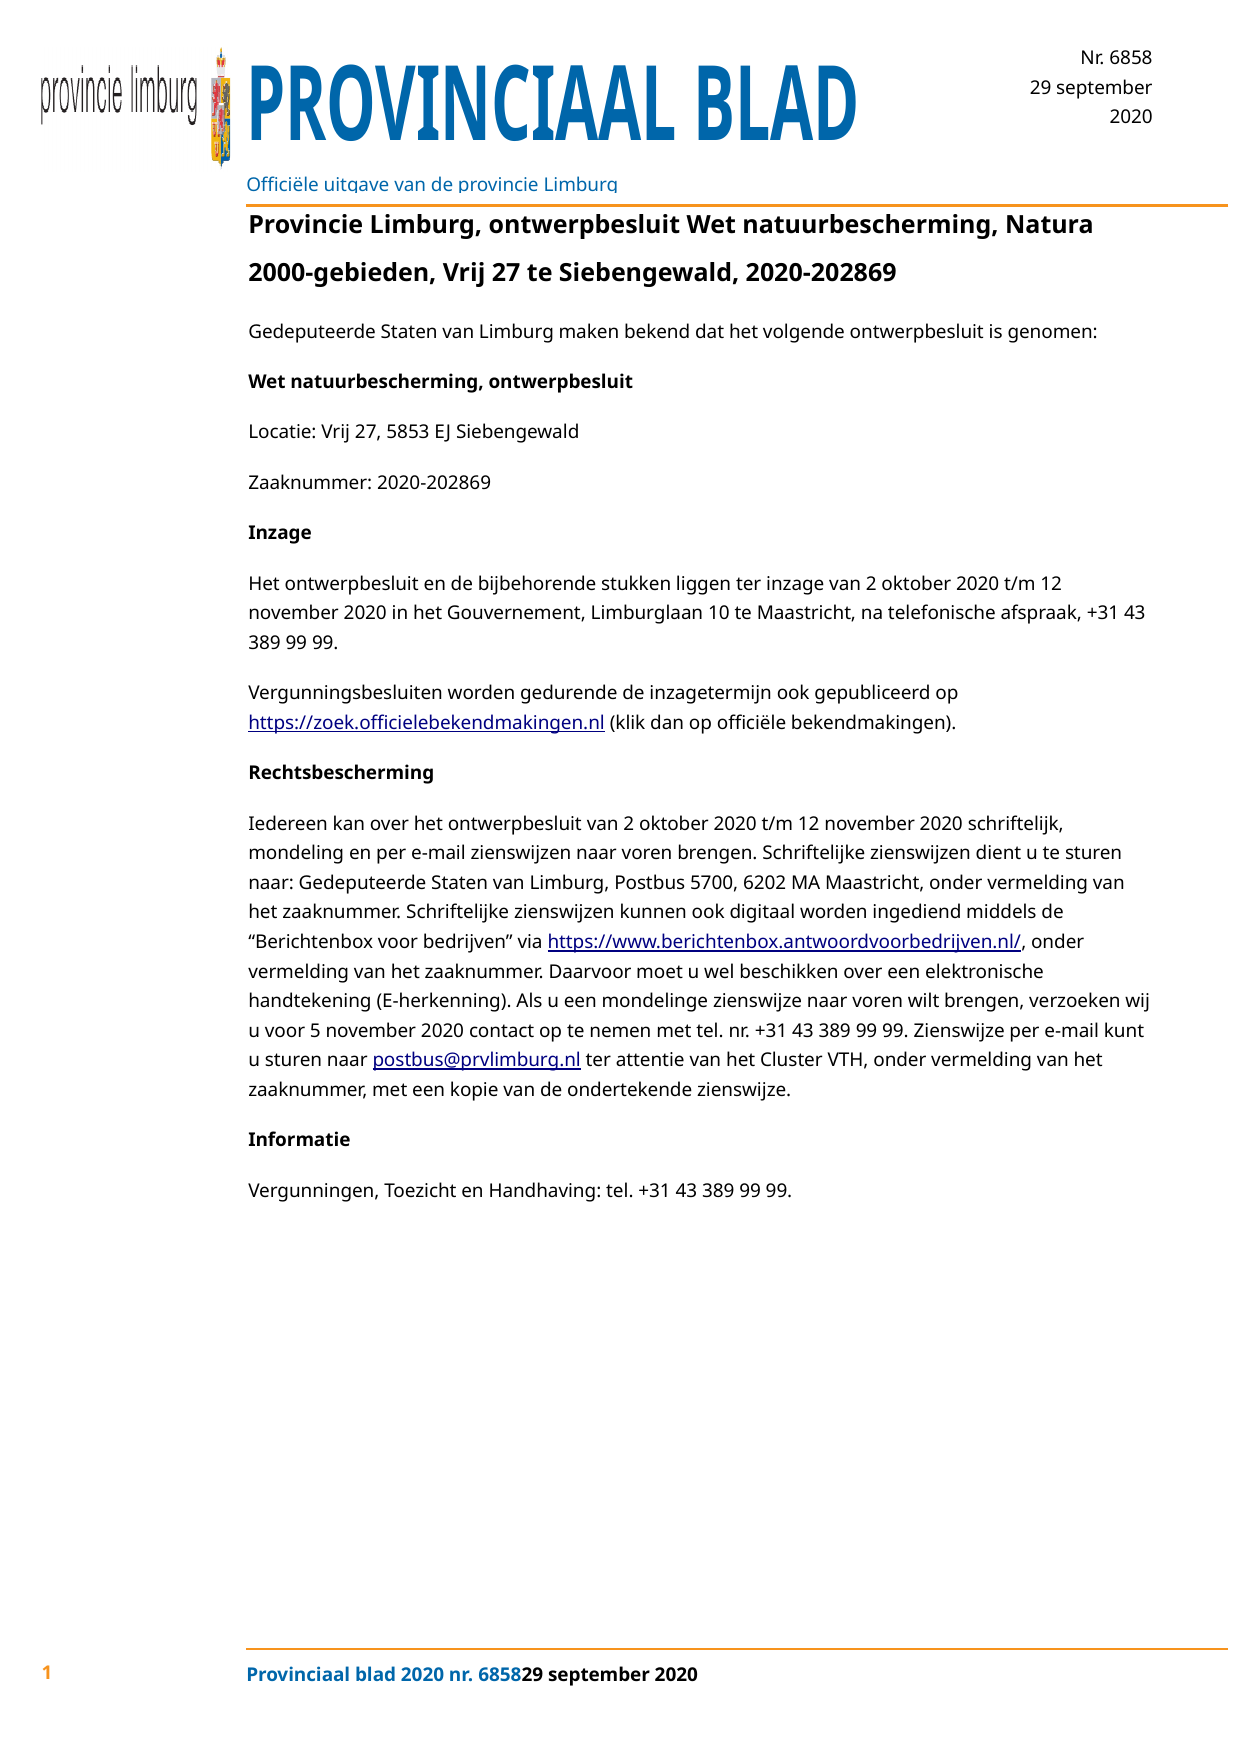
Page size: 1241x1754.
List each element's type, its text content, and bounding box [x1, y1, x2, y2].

text Gedeputeerde Staten van Limburg maken bekend dat het volgende ontwerpbesluit is genomen: [248, 318, 1152, 344]
text Informatie [248, 1127, 1152, 1152]
text Vergunningen, Toezicht en Handhaving: tel. +31 43 389 99 99. [248, 1177, 1152, 1203]
picture [41, 47, 231, 172]
text Rechtsbescherming [248, 759, 1152, 785]
text Wet natuurbescherming, ontwerpbesluit [248, 368, 1152, 394]
text Zaaknummer: 2020-202869 [248, 469, 1152, 495]
text Inzage [248, 519, 1152, 545]
text Locatie: Vrij 27, 5853 EJ Siebengewald [248, 419, 1152, 444]
text Iedereen kan over het ontwerpbesluit van 2 oktober 2020 t/m 12 november 2020 schriftelijk, mondeling en per e-mail zienswijzen naar voren brengen. Schriftelijke zienswijzen dient u te sturen naar: Gedeputeerde Staten van Limburg, Postbus 5700, 6202 MA Maastricht, onder vermelding van het zaaknummer. Schriftelijke zienswijzen kunnen ook digitaal worden ingediend middels de “Berichtenbox voor bedrijven” via https://www.berichtenbox.antwoordvoorbedrijven.nl/, onder vermelding van het zaaknummer. Daarvoor moet u wel beschikken over een elektronische handtekening (E-herkenning). Als u een mondelinge zienswijze naar voren wilt brengen, verzoeken wij u voor 5 november 2020 contact op te nemen met tel. nr. +31 43 389 99 99. Zienswijze per e-mail kunt u sturen naar postbus@prvlimburg.nl ter attentie van het Cluster VTH, onder vermelding van het zaaknummer, met een kopie van de ondertekende zienswijze. [248, 810, 1152, 1102]
text Vergunningsbesluiten worden gedurende de inzagetermijn ook gepubliceerd op https://zoek.officielebekendmakingen.nl (klik dan op officiële bekendmakingen). [248, 679, 1152, 735]
text Het ontwerpbesluit en de bijbehorende stukken liggen ter inzage van 2 oktober 2020 t/m 12 november 2020 in het Gouvernement, Limburglaan 10 te Maastricht, na telefonische afspraak, +31 43 389 99 99. [248, 570, 1152, 655]
text Provincie Limburg, ontwerpbesluit Wet natuurbescherming, Natura 2000-gebieden, Vrij 27 te Siebengewald, 2020-202869 [248, 207, 1152, 288]
